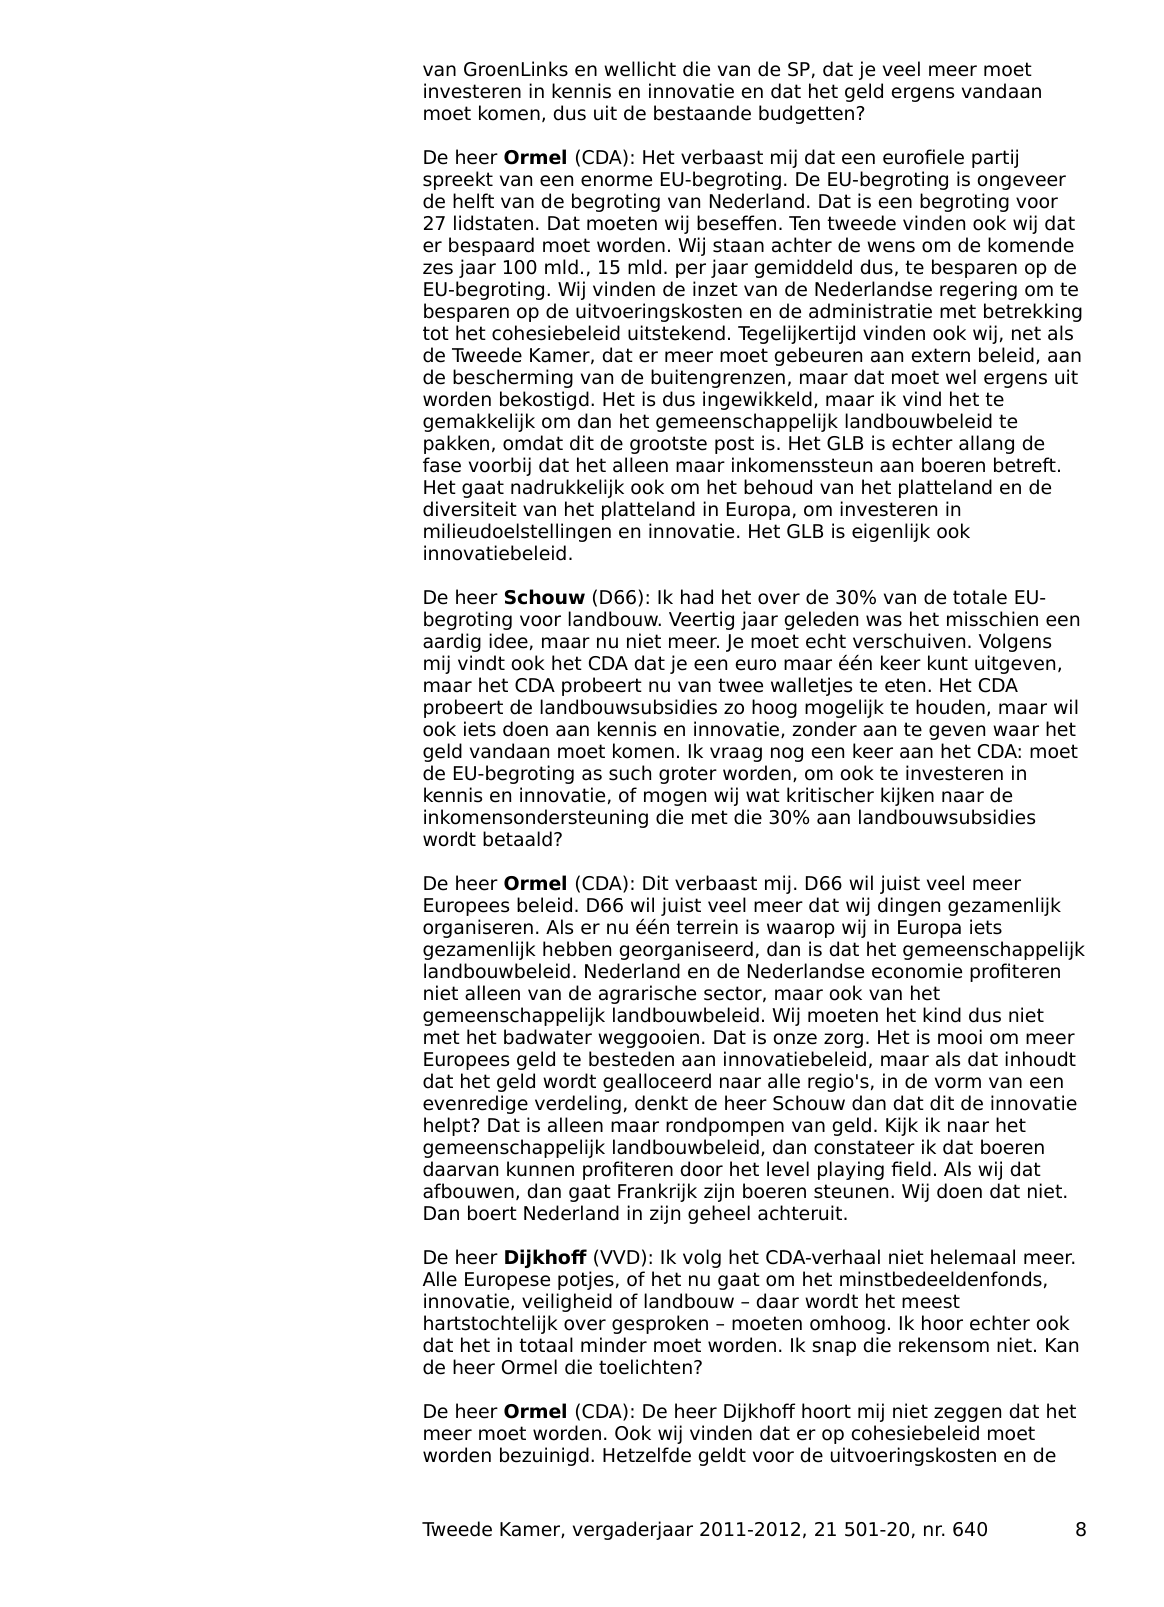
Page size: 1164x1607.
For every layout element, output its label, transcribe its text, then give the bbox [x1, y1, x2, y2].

text De heer Dijkhoff (VVD): Ik volg het CDA-verhaal niet helemaal meer. Alle Europese potjes, of het nu gaat om het minstbedeeldenfonds, innovatie, veiligheid of landbouw – daar wordt het meest hartstochtelijk over gesproken – moeten omhoog. Ik hoor echter ook dat het in totaal minder moet worden. Ik snap die rekensom niet. Kan de heer Ormel die toelichten? [422, 1247, 1087, 1379]
text van GroenLinks en wellicht die van de SP, dat je veel meer moet investeren in kennis en innovatie en dat het geld ergens vandaan moet komen, dus uit de bestaande budgetten? [422, 59, 1087, 125]
text De heer Ormel (CDA): Het verbaast mij dat een eurofiele partij spreekt van een enorme EU-begroting. De EU-begroting is ongeveer de helft van de begroting van Nederland. Dat is een begroting voor 27 lidstaten. Dat moeten wij beseffen. Ten tweede vinden ook wij dat er bespaard moet worden. Wij staan achter de wens om de komende zes jaar 100 mld., 15 mld. per jaar gemiddeld dus, te besparen op de EU-begroting. Wij vinden de inzet van de Nederlandse regering om te besparen op de uitvoeringskosten en de administratie met betrekking tot het cohesiebeleid uitstekend. Tegelijkertijd vinden ook wij, net als de Tweede Kamer, dat er meer moet gebeuren aan extern beleid, aan de bescherming van de buitengrenzen, maar dat moet wel ergens uit worden bekostigd. Het is dus ingewikkeld, maar ik vind het te gemakkelijk om dan het gemeenschappelijk landbouwbeleid te pakken, omdat dit de grootste post is. Het GLB is echter allang de fase voorbij dat het alleen maar inkomenssteun aan boeren betreft. Het gaat nadrukkelijk ook om het behoud van het platteland en de diversiteit van het platteland in Europa, om investeren in milieudoelstellingen en innovatie. Het GLB is eigenlijk ook innovatiebeleid. [422, 147, 1087, 565]
text De heer Schouw (D66): Ik had het over de 30% van de totale EU-begroting voor landbouw. Veertig jaar geleden was het misschien een aardig idee, maar nu niet meer. Je moet echt verschuiven. Volgens mij vindt ook het CDA dat je een euro maar één keer kunt uitgeven, maar het CDA probeert nu van twee walletjes te eten. Het CDA probeert de landbouwsubsidies zo hoog mogelijk te houden, maar wil ook iets doen aan kennis en innovatie, zonder aan te geven waar het geld vandaan moet komen. Ik vraag nog een keer aan het CDA: moet de EU-begroting as such groter worden, om ook te investeren in kennis en innovatie, of mogen wij wat kritischer kijken naar de inkomensondersteuning die met die 30% aan landbouwsubsidies wordt betaald? [422, 587, 1087, 851]
text De heer Ormel (CDA): Dit verbaast mij. D66 wil juist veel meer Europees beleid. D66 wil juist veel meer dat wij dingen gezamenlijk organiseren. Als er nu één terrein is waarop wij in Europa iets gezamenlijk hebben georganiseerd, dan is dat het gemeenschappelijk landbouwbeleid. Nederland en de Nederlandse economie profiteren niet alleen van de agrarische sector, maar ook van het gemeenschappelijk landbouwbeleid. Wij moeten het kind dus niet met het badwater weggooien. Dat is onze zorg. Het is mooi om meer Europees geld te besteden aan innovatiebeleid, maar als dat inhoudt dat het geld wordt gealloceerd naar alle regio's, in de vorm van een evenredige verdeling, denkt de heer Schouw dan dat dit de innovatie helpt? Dat is alleen maar rondpompen van geld. Kijk ik naar het gemeenschappelijk landbouwbeleid, dan constateer ik dat boeren daarvan kunnen profiteren door het level playing field. Als wij dat afbouwen, dan gaat Frankrijk zijn boeren steunen. Wij doen dat niet. Dan boert Nederland in zijn geheel achteruit. [422, 873, 1087, 1224]
text De heer Ormel (CDA): De heer Dijkhoff hoort mij niet zeggen dat het meer moet worden. Ook wij vinden dat er op cohesiebeleid moet worden bezuinigd. Hetzelfde geldt voor de uitvoeringskosten en de [422, 1401, 1087, 1467]
